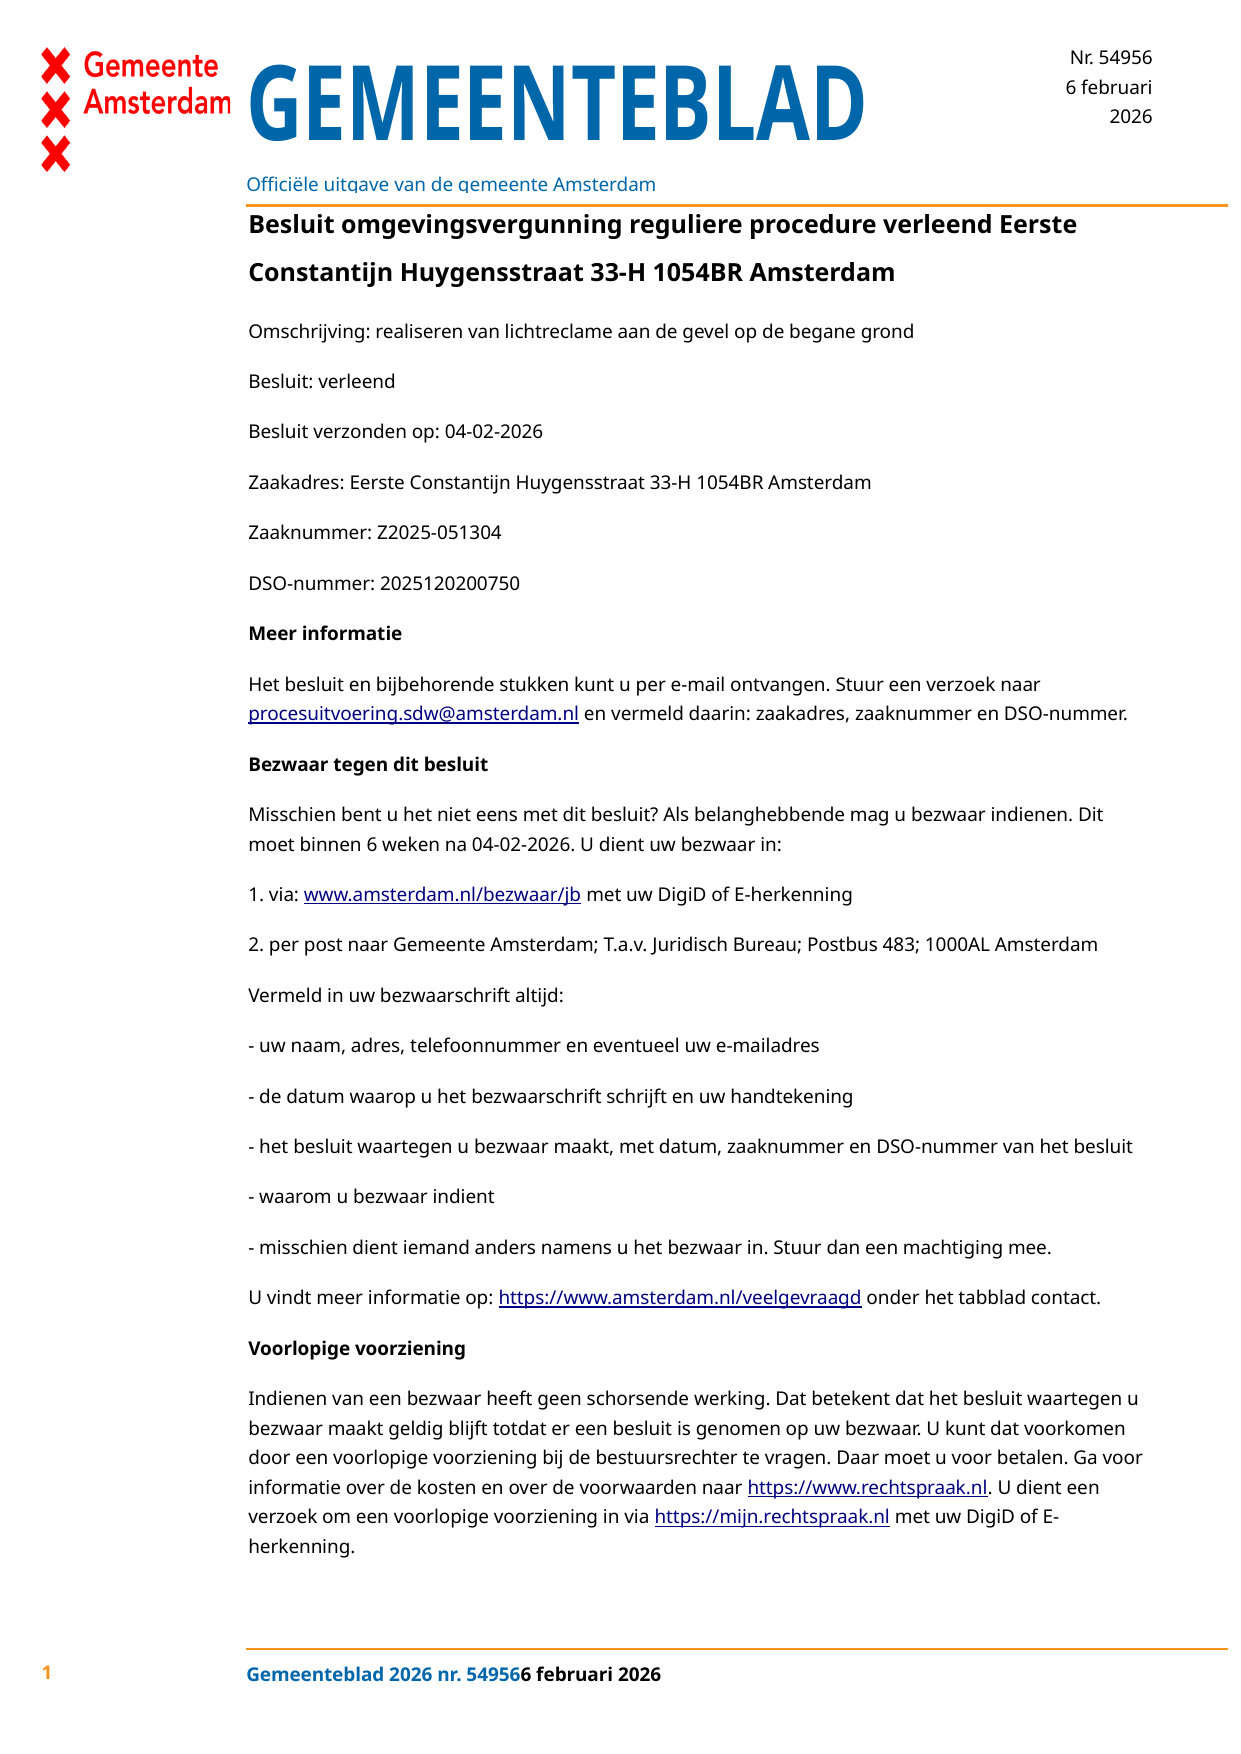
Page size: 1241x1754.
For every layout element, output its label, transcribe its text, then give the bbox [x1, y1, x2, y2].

text 2. per post naar Gemeente Amsterdam; T.a.v. Juridisch Bureau; Postbus 483; 1000AL Amsterdam [248, 932, 1152, 957]
text Zaaknummer: Z2025-051304 [248, 519, 1152, 545]
text 1. via: www.amsterdam.nl/bezwaar/jb met uw DigiD of E-herkenning [248, 881, 1152, 907]
text - uw naam, adres, telefoonnummer en eventueel uw e-mailadres [248, 1032, 1152, 1058]
text Omschrijving: realiseren van lichtreclame aan de gevel op de begane grond [248, 318, 1152, 344]
text Voorlopige voorziening [248, 1335, 1152, 1361]
text Bezwaar tegen dit besluit [248, 751, 1152, 777]
text DSO-nummer: 2025120200750 [248, 570, 1152, 596]
text - de datum waarop u het bezwaarschrift schrijft en uw handtekening [248, 1083, 1152, 1109]
text Besluit verzonden op: 04-02-2026 [248, 419, 1152, 444]
picture [41, 47, 231, 172]
text - misschien dient iemand anders namens u het bezwaar in. Stuur dan een machtiging mee. [248, 1234, 1152, 1260]
text - waarom u bezwaar indient [248, 1184, 1152, 1209]
text Misschien bent u het niet eens met dit besluit? Als belanghebbende mag u bezwaar indienen. Dit moet binnen 6 weken na 04-02-2026. U dient uw bezwaar in: [248, 801, 1152, 857]
text Besluit: verleend [248, 368, 1152, 394]
text Het besluit en bijbehorende stukken kunt u per e-mail ontvangen. Stuur een verzoek naar procesuitvoering.sdw@amsterdam.nl en vermeld daarin: zaakadres, zaaknummer en DSO-nummer. [248, 671, 1152, 726]
text - het besluit waartegen u bezwaar maakt, met datum, zaaknummer en DSO-nummer van het besluit [248, 1133, 1152, 1159]
text Vermeld in uw bezwaarschrift altijd: [248, 982, 1152, 1008]
text Indienen van een bezwaar heeft geen schorsende werking. Dat betekent dat het besluit waartegen u bezwaar maakt geldig blijft totdat er een besluit is genomen op uw bezwaar. U kunt dat voorkomen door een voorlopige voorziening bij de bestuursrechter te vragen. Daar moet u voor betalen. Ga voor informatie over de kosten en over de voorwaarden naar https://www.rechtspraak.nl. U dient een verzoek om een voorlopige voorziening in via https://mijn.rechtspraak.nl met uw DigiD of E-herkenning. [248, 1385, 1152, 1559]
text Meer informatie [248, 620, 1152, 646]
text Zaakadres: Eerste Constantijn Huygensstraat 33-H 1054BR Amsterdam [248, 469, 1152, 495]
text U vindt meer informatie op: https://www.amsterdam.nl/veelgevraagd onder het tabblad contact. [248, 1284, 1152, 1310]
text Besluit omgevingsvergunning reguliere procedure verleend Eerste Constantijn Huygensstraat 33-H 1054BR Amsterdam [248, 207, 1152, 288]
